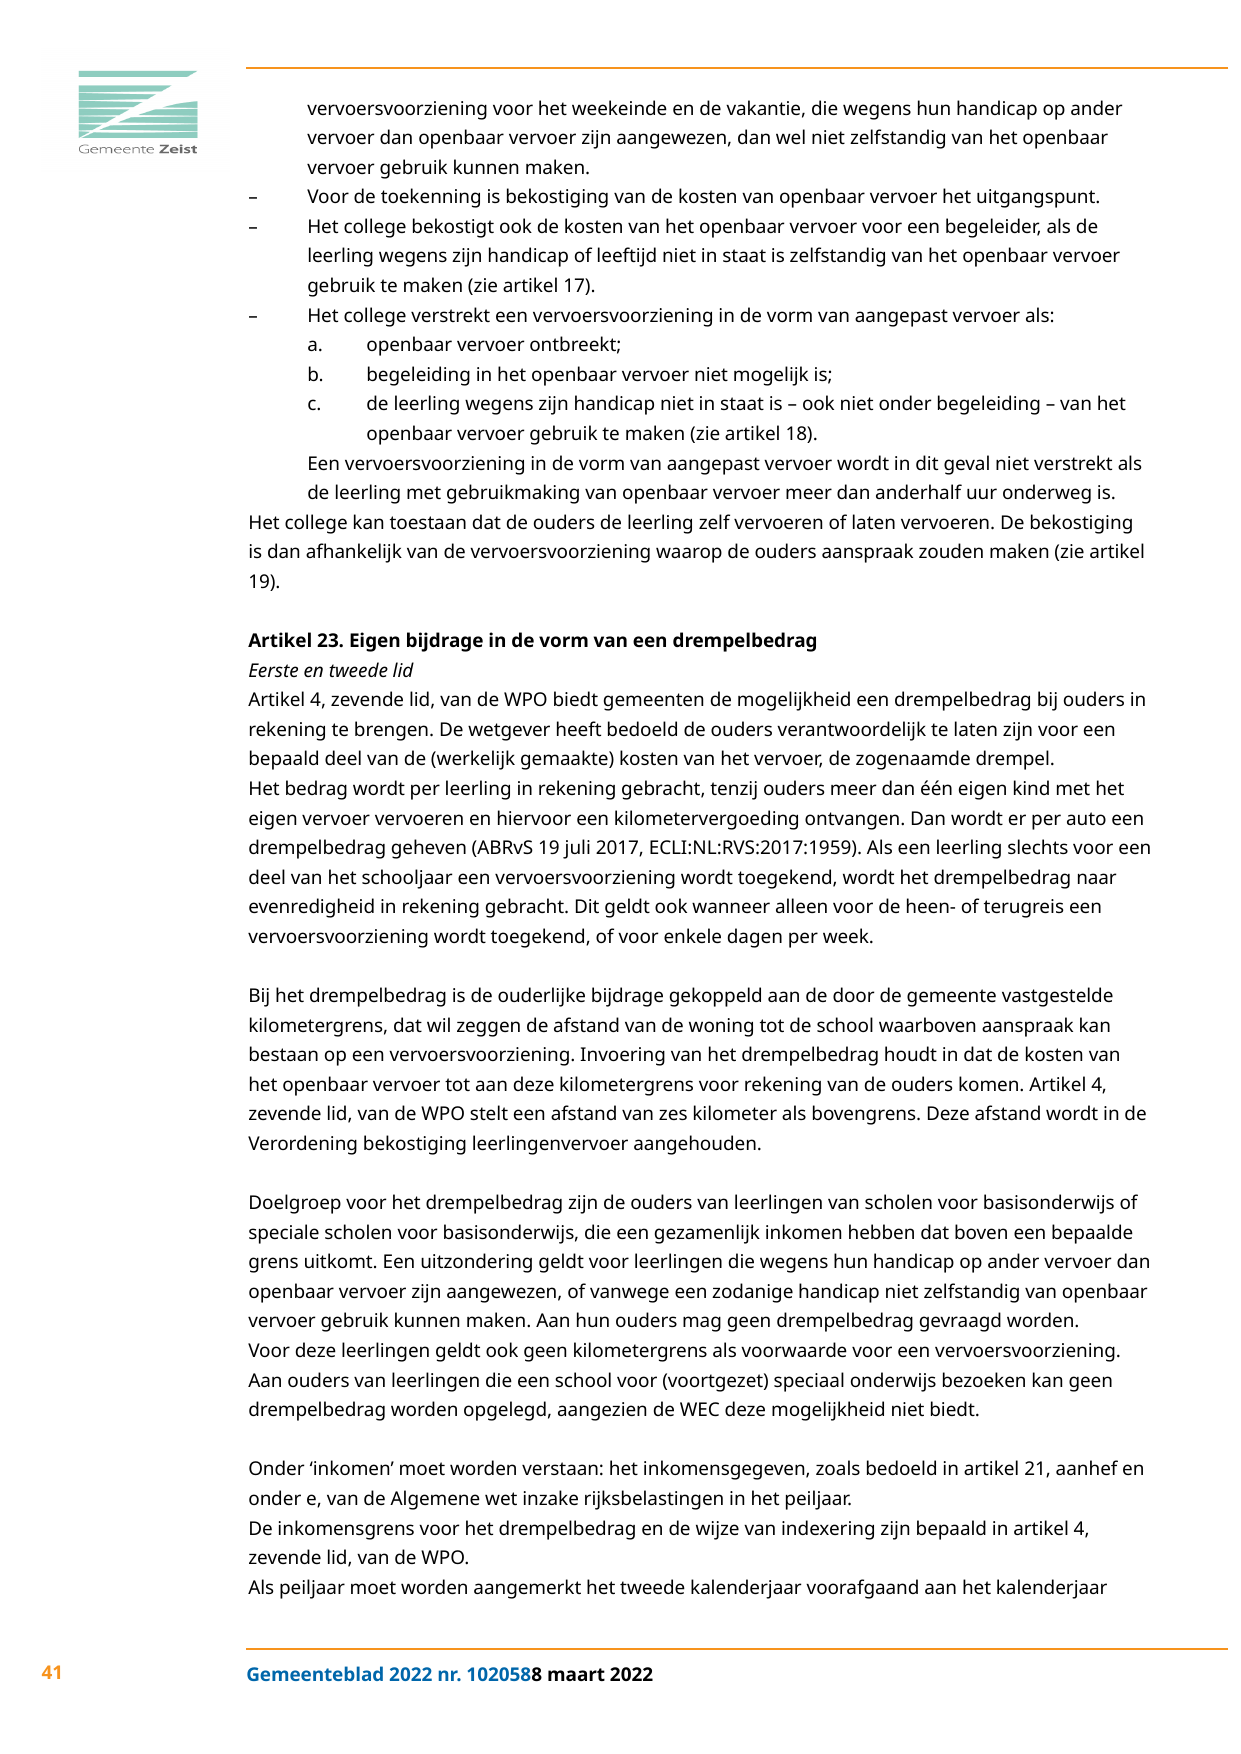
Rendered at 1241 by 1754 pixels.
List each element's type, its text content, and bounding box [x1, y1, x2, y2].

list openbaar vervoer ontbreekt; [307, 331, 1152, 357]
text Artikel 23. Eigen bijdrage in de vorm van een drempelbedrag [248, 627, 1152, 653]
text Aan ouders van leerlingen die een school voor (voortgezet) speciaal onderwijs bezoeken kan geen drempelbedrag worden opgelegd, aangezien de WEC deze mogelijkheid niet biedt. [248, 1367, 1152, 1422]
list begeleiding in het openbaar vervoer niet mogelijk is; [307, 361, 1152, 387]
list Het college verstrekt een vervoersvoorziening in de vorm van aangepast vervoer als: [248, 302, 1152, 328]
text Het bedrag wordt per leerling in rekening gebracht, tenzij ouders meer dan één eigen kind met het eigen vervoer vervoeren en hiervoor een kilometervergoeding ontvangen. Dan wordt er per auto een drempelbedrag geheven (ABRvS 19 juli 2017, ECLI:NL:RVS:2017:1959). Als een leerling slechts voor een deel van het schooljaar een vervoersvoorziening wordt toegekend, wordt het drempelbedrag naar evenredigheid in rekening gebracht. Dit geldt ook wanneer alleen voor de heen- of terugreis een vervoersvoorziening wordt toegekend, of voor enkele dagen per week. [248, 775, 1152, 949]
text Doelgroep voor het drempelbedrag zijn de ouders van leerlingen van scholen voor basisonderwijs of speciale scholen voor basisonderwijs, die een gezamenlijk inkomen hebben dat boven een bepaalde grens uitkomt. Een uitzondering geldt voor leerlingen die wegens hun handicap op ander vervoer dan openbaar vervoer zijn aangewezen, of vanwege een zodanige handicap niet zelfstandig van openbaar vervoer gebruik kunnen maken. Aan hun ouders mag geen drempelbedrag gevraagd worden. [248, 1189, 1152, 1333]
text Onder ‘inkomen’ moet worden verstaan: het inkomensgegeven, zoals bedoeld in artikel 21, aanhef en onder e, van de Algemene wet inzake rijksbelastingen in het peiljaar. [248, 1456, 1152, 1511]
text Eerste en tweede lid [248, 657, 1152, 683]
text Bij het drempelbedrag is de ouderlijke bijdrage gekoppeld aan de door de gemeente vastgestelde kilometergrens, dat wil zeggen de afstand van de woning tot de school waarboven aanspraak kan bestaan op een vervoersvoorziening. Invoering van het drempelbedrag houdt in dat de kosten van het openbaar vervoer tot aan deze kilometergrens voor rekening van de ouders komen. Artikel 4, zevende lid, van de WPO stelt een afstand van zes kilometer als bovengrens. Deze afstand wordt in de Verordening bekostiging leerlingenvervoer aangehouden. [248, 982, 1152, 1156]
text Het college kan toestaan dat de ouders de leerling zelf vervoeren of laten vervoeren. De bekostiging is dan afhankelijk van de vervoersvoorziening waarop de ouders aanspraak zouden maken (zie artikel 19). [248, 509, 1152, 594]
list Het college bekostigt ook de kosten van het openbaar vervoer voor een begeleider, als de leerling wegens zijn handicap of leeftijd niet in staat is zelfstandig van het openbaar vervoer gebruik te maken (zie artikel 17). [248, 213, 1152, 298]
list vervoersvoorziening voor het weekeinde en de vakantie, die wegens hun handicap op ander vervoer dan openbaar vervoer zijn aangewezen, dan wel niet zelfstandig van het openbaar vervoer gebruik kunnen maken. [248, 95, 1152, 180]
text Voor deze leerlingen geldt ook geen kilometergrens als voorwaarde voor een vervoersvoorziening. [248, 1337, 1152, 1363]
picture [41, 47, 231, 172]
list de leerling wegens zijn handicap niet in staat is – ook niet onder begeleiding – van het openbaar vervoer gebruik te maken (zie artikel 18). [307, 391, 1152, 446]
text Artikel 4, zevende lid, van de WPO biedt gemeenten de mogelijkheid een drempelbedrag bij ouders in rekening te brengen. De wetgever heeft bedoeld de ouders verantwoordelijk te laten zijn voor een bepaald deel van de (werkelijk gemaakte) kosten van het vervoer, de zogenaamde drempel. [248, 686, 1152, 771]
list Voor de toekenning is bekostiging van de kosten van openbaar vervoer het uitgangspunt. [248, 183, 1152, 209]
text Als peiljaar moet worden aangemerkt het tweede kalenderjaar voorafgaand aan het kalenderjaar [248, 1574, 1152, 1600]
text De inkomensgrens voor het drempelbedrag en de wijze van indexering zijn bepaald in artikel 4, zevende lid, van de WPO. [248, 1515, 1152, 1570]
list Een vervoersvoorziening in de vorm van aangepast vervoer wordt in dit geval niet verstrekt als de leerling met gebruikmaking van openbaar vervoer meer dan anderhalf uur onderweg is. [248, 450, 1152, 505]
